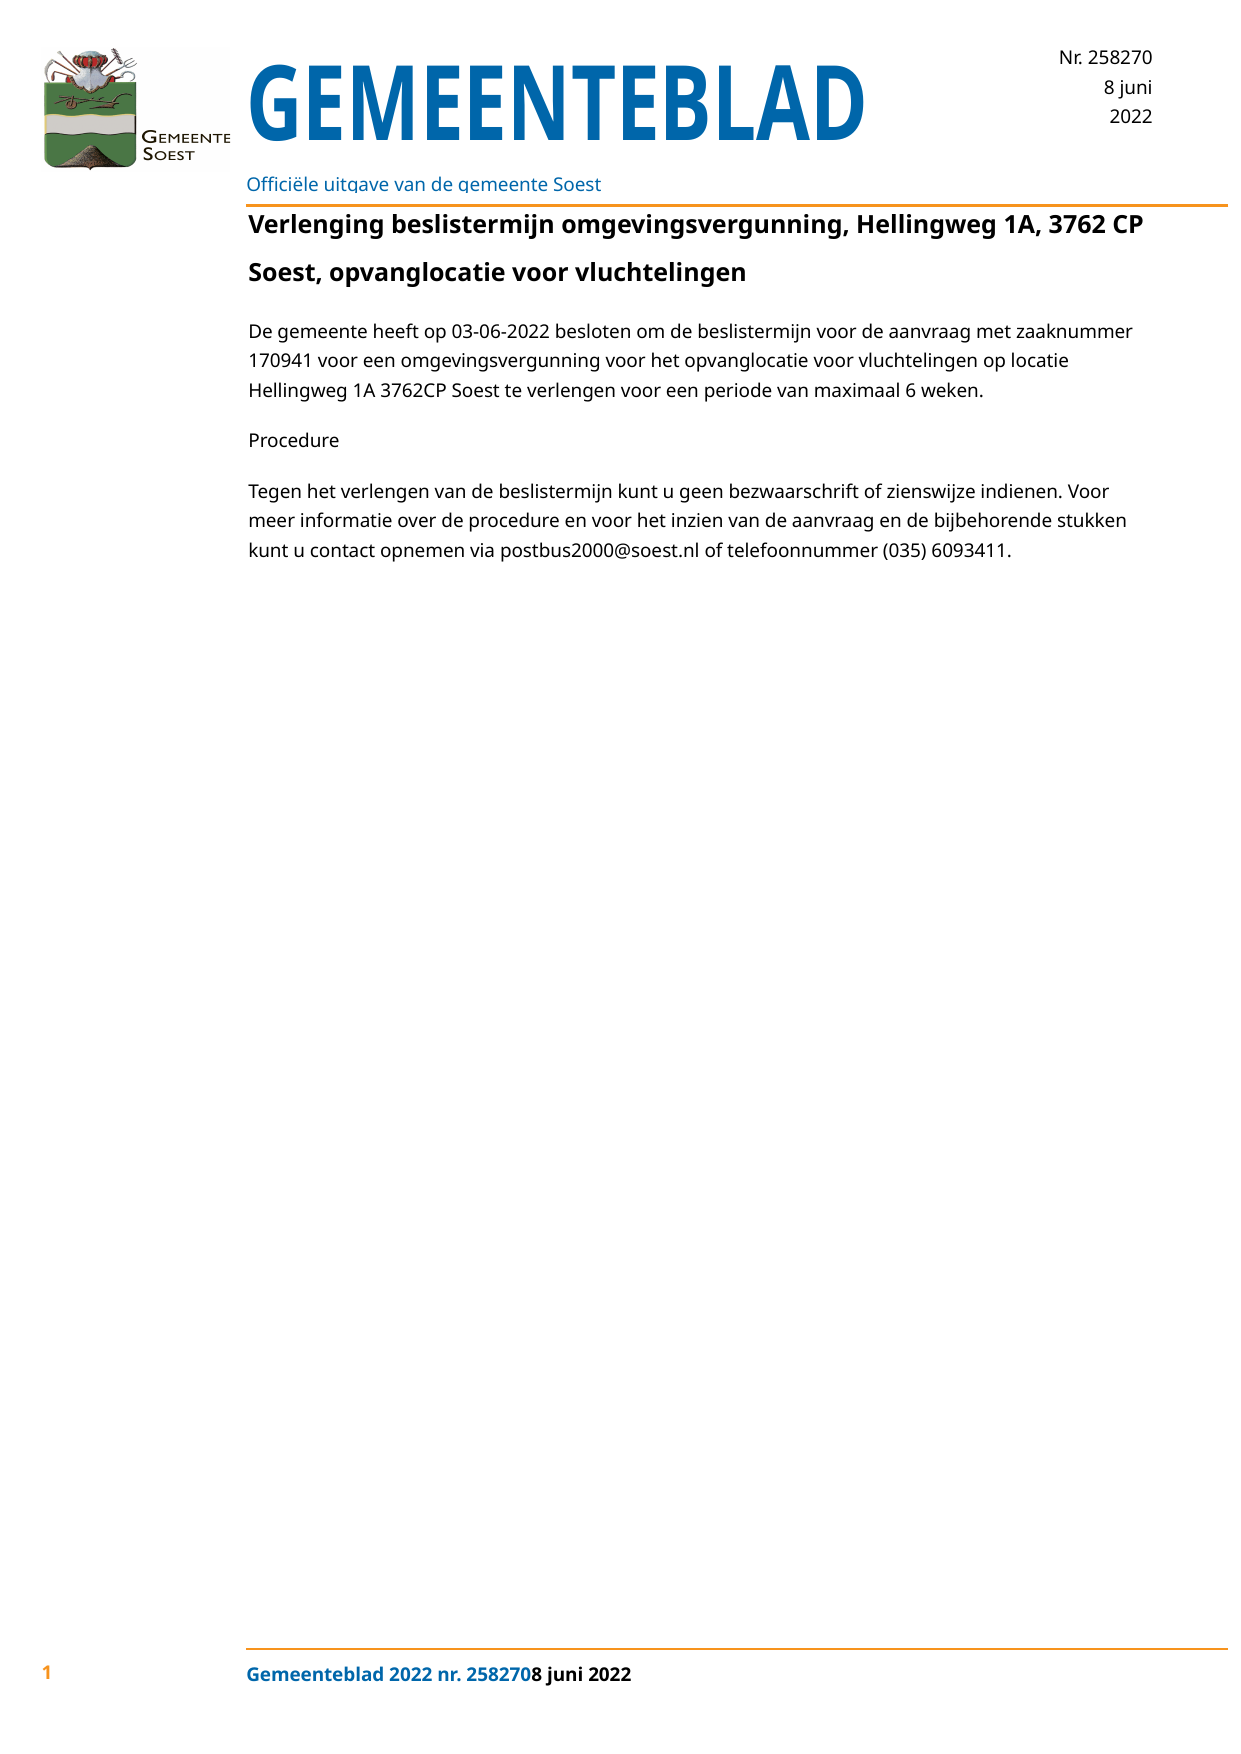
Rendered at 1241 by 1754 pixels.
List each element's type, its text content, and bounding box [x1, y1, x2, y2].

text Verlenging beslistermijn omgevingsvergunning, Hellingweg 1A, 3762 CP Soest, opvanglocatie voor vluchtelingen [248, 207, 1152, 288]
text Procedure [248, 427, 1152, 453]
text De gemeente heeft op 03-06-2022 besloten om de beslistermijn voor de aanvraag met zaaknummer 170941 voor een omgevingsvergunning voor het opvanglocatie voor vluchtelingen op locatie Hellingweg 1A 3762CP Soest te verlengen voor een periode van maximaal 6 weken. [248, 318, 1152, 403]
text Tegen het verlengen van de beslistermijn kunt u geen bezwaarschrift of zienswijze indienen. Voor meer informatie over de procedure en voor het inzien van de aanvraag en de bijbehorende stukken kunt u contact opnemen via postbus2000@soest.nl of telefoonnummer (035) 6093411. [248, 478, 1152, 563]
picture [41, 47, 231, 172]
